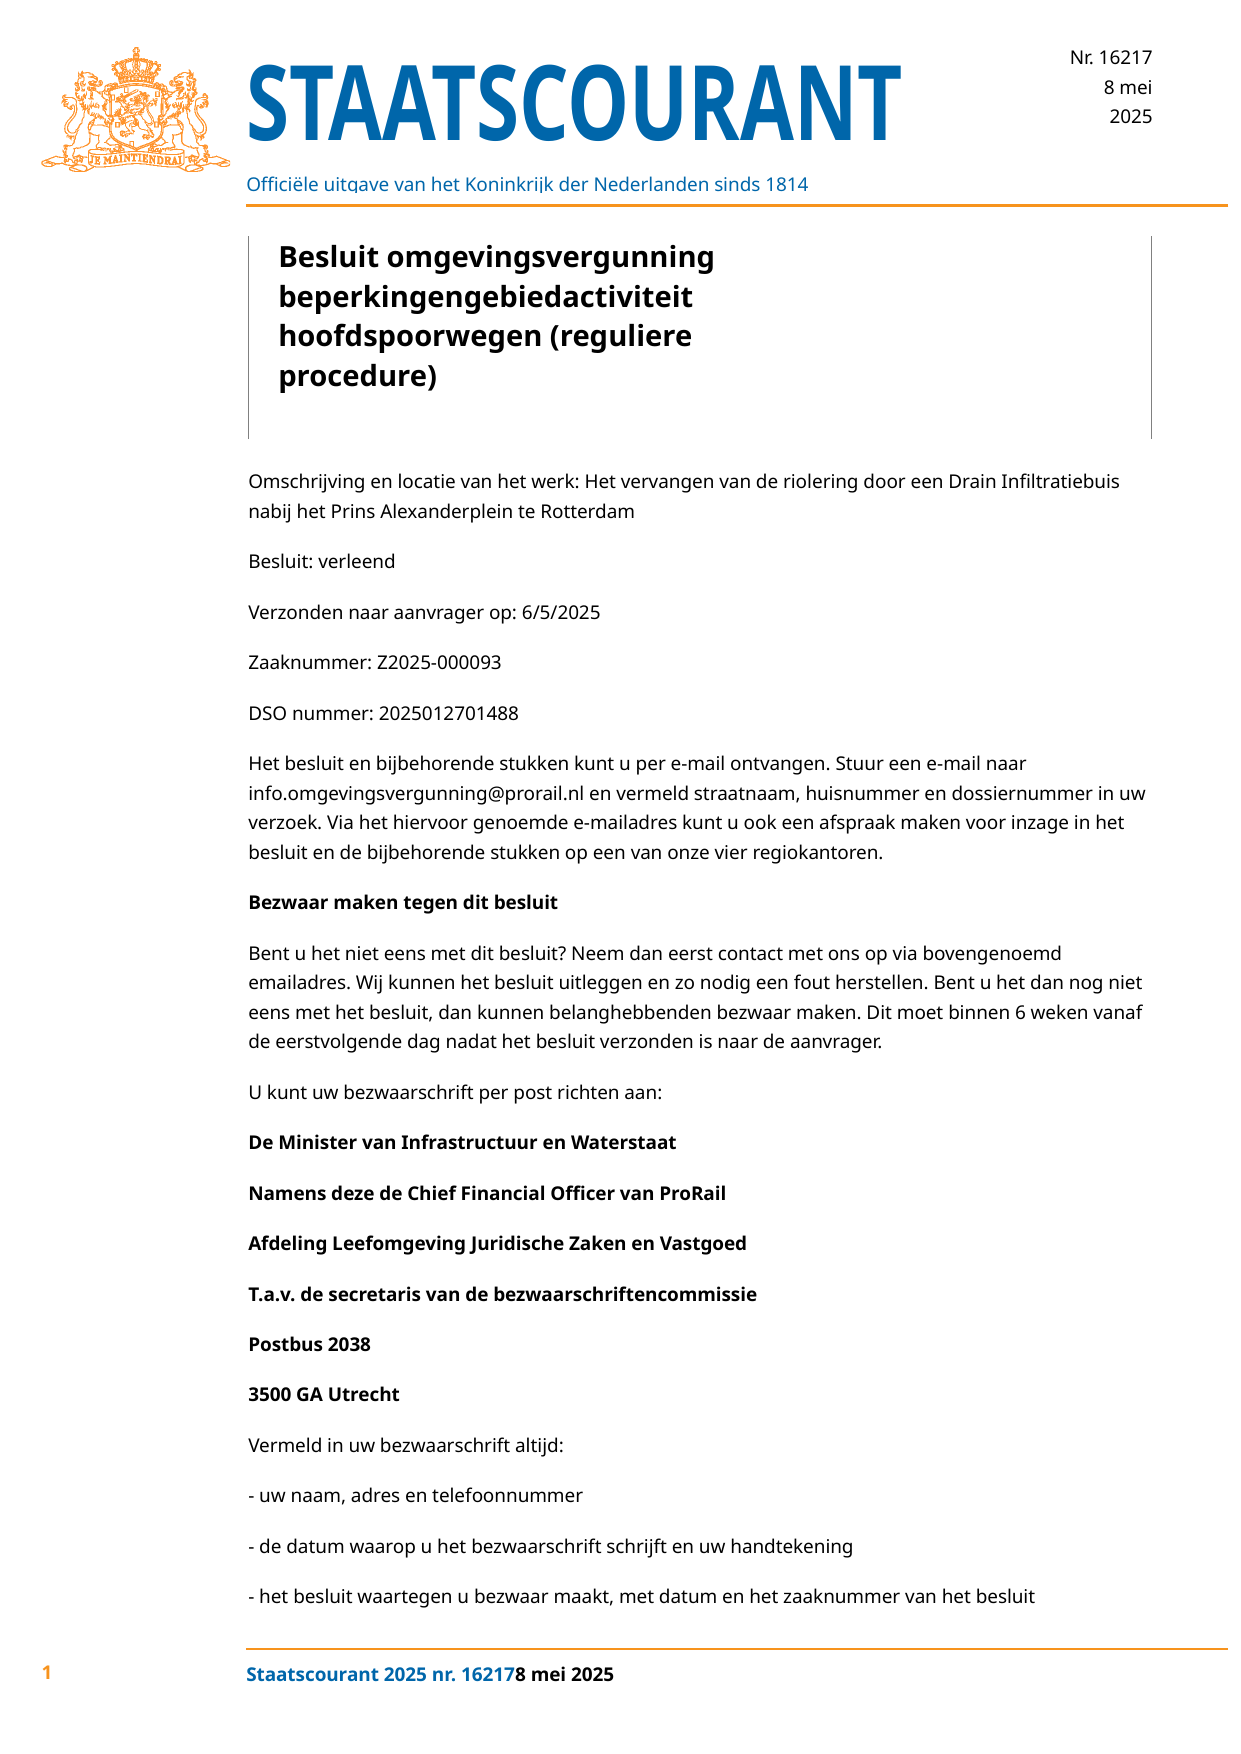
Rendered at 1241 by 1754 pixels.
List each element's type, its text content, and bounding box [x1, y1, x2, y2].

table_header [850, 236, 912, 413]
table_header Besluit omgevingsvergunning beperkingengebiedactiviteit hoofdspoorwegen (reguliere procedure) [249, 236, 850, 439]
text Vermeld in uw bezwaarschrift altijd: [248, 1432, 1152, 1458]
text Zaaknummer: Z2025-000093 [248, 649, 1152, 675]
text U kunt uw bezwaarschrift per post richten aan: [248, 1079, 1152, 1105]
table_header [850, 414, 1151, 439]
text - uw naam, adres en telefoonnummer [248, 1482, 1152, 1508]
text Bent u het niet eens met dit besluit? Neem dan eerst contact met ons op via bovengenoemd emailadres. Wij kunnen het besluit uitleggen en zo nodig een fout herstellen. Bent u het dan nog niet eens met het besluit, dan kunnen belanghebbenden bezwaar maken. Dit moet binnen 6 weken vanaf de eerstvolgende dag nadat het besluit verzonden is naar de aanvrager. [248, 940, 1152, 1054]
text Postbus 2038 [248, 1331, 1152, 1357]
picture [41, 47, 231, 172]
text - de datum waarop u het bezwaarschrift schrijft en uw handtekening [248, 1533, 1152, 1558]
text De Minister van Infrastructuur en Waterstaat [248, 1129, 1152, 1155]
text - het besluit waartegen u bezwaar maakt, met datum en het zaaknummer van het besluit [248, 1583, 1152, 1609]
text T.a.v. de secretaris van de bezwaarschriftencommissie [248, 1281, 1152, 1306]
table_header [1090, 236, 1151, 413]
text Afdeling Leefomgeving Juridische Zaken en Vastgoed [248, 1230, 1152, 1256]
text Het besluit en bijbehorende stukken kunt u per e-mail ontvangen. Stuur een e-mail naar info.omgevingsvergunning@prorail.nl en vermeld straatnaam, huisnummer en dossiernummer in uw verzoek. Via het hiervoor genoemde e-mailadres kunt u ook een afspraak maken voor inzage in het besluit en de bijbehorende stukken op een van onze vier regiokantoren. [248, 750, 1152, 865]
text Omschrijving en locatie van het werk: Het vervangen van de riolering door een Drain Infiltratiebuis nabij het Prins Alexanderplein te Rotterdam [248, 469, 1152, 524]
text Bezwaar maken tegen dit besluit [248, 889, 1152, 915]
text 3500 GA Utrecht [248, 1382, 1152, 1407]
text Verzonden naar aanvrager op: 6/5/2025 [248, 599, 1152, 625]
picture [912, 236, 1090, 414]
text Namens deze de Chief Financial Officer van ProRail [248, 1180, 1152, 1206]
text DSO nummer: 2025012701488 [248, 700, 1152, 726]
text Besluit: verleend [248, 549, 1152, 574]
